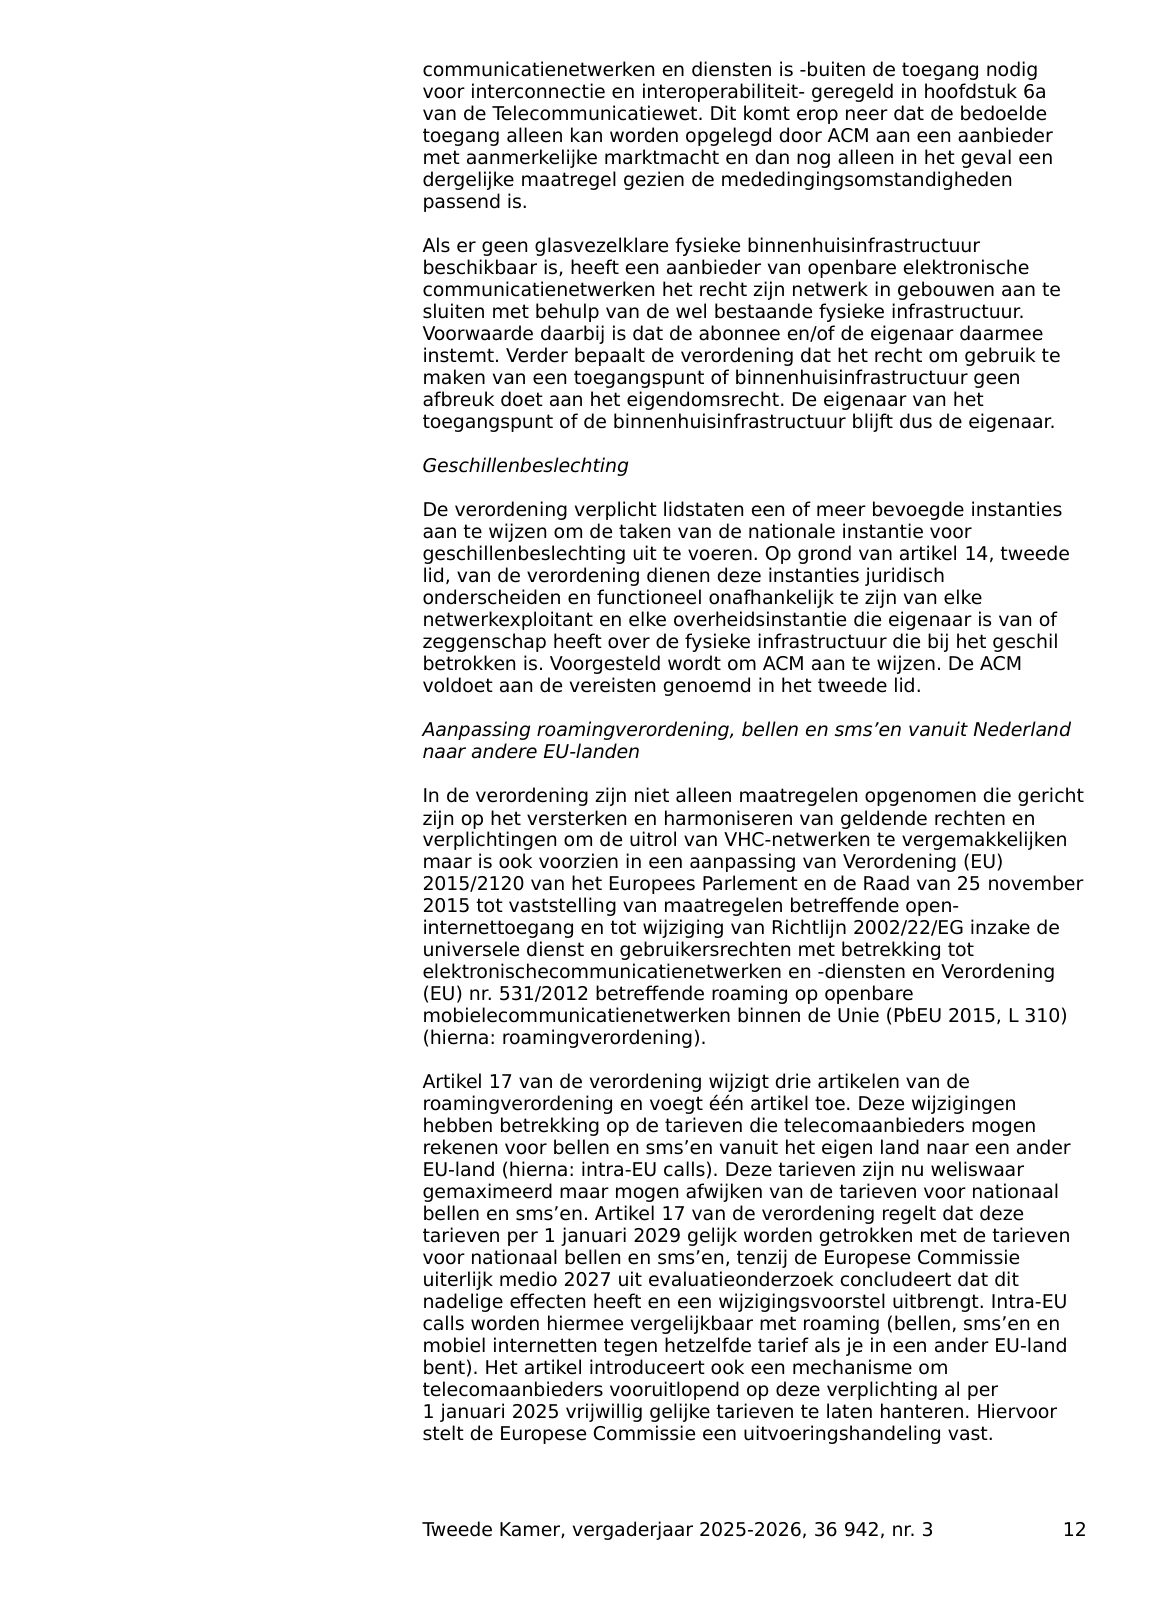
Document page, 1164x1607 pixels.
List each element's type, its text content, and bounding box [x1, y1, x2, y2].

text Als er geen glasvezelklare fysieke binnenhuisinfrastructuur beschikbaar is, heeft een aanbieder van openbare elektronische communicatienetwerken het recht zijn netwerk in gebouwen aan te sluiten met behulp van de wel bestaande fysieke infrastructuur. Voorwaarde daarbij is dat de abonnee en/of de eigenaar daarmee instemt. Verder bepaalt de verordening dat het recht om gebruik te maken van een toegangspunt of binnenhuisinfrastructuur geen afbreuk doet aan het eigendomsrecht. De eigenaar van het toegangspunt of de binnenhuisinfrastructuur blijft dus de eigenaar. [422, 235, 1087, 433]
subtitle Aanpassing roamingverordening, bellen en sms’en vanuit Nederland naar andere EU-landen [422, 719, 1087, 763]
text In de verordening zijn niet alleen maatregelen opgenomen die gericht zijn op het versterken en harmoniseren van geldende rechten en verplichtingen om de uitrol van VHC-netwerken te vergemakkelijken maar is ook voorzien in een aanpassing van Verordening (EU) 2015/2120 van het Europees Parlement en de Raad van 25 november 2015 tot vaststelling van maatregelen betreffende open-internettoegang en tot wijziging van Richtlijn 2002/22/EG inzake de universele dienst en gebruikersrechten met betrekking tot elektronischecommunicatienetwerken en -diensten en Verordening (EU) nr. 531/2012 betreffende roaming op openbare mobielecommunicatienetwerken binnen de Unie (PbEU 2015, L 310) (hierna: roamingverordening). [422, 785, 1087, 1049]
subtitle Geschillenbeslechting [422, 455, 1087, 477]
text De verordening verplicht lidstaten een of meer bevoegde instanties aan te wijzen om de taken van de nationale instantie voor geschillenbeslechting uit te voeren. Op grond van artikel 14, tweede lid, van de verordening dienen deze instanties juridisch onderscheiden en functioneel onafhankelijk te zijn van elke netwerkexploitant en elke overheidsinstantie die eigenaar is van of zeggenschap heeft over de fysieke infrastructuur die bij het geschil betrokken is. Voorgesteld wordt om ACM aan te wijzen. De ACM voldoet aan de vereisten genoemd in het tweede lid. [422, 499, 1087, 697]
text communicatienetwerken en diensten is -buiten de toegang nodig voor interconnectie en interoperabiliteit- geregeld in hoofdstuk 6a van de Telecommunicatiewet. Dit komt erop neer dat de bedoelde toegang alleen kan worden opgelegd door ACM aan een aanbieder met aanmerkelijke marktmacht en dan nog alleen in het geval een dergelijke maatregel gezien de mededingingsomstandigheden passend is. [422, 59, 1087, 213]
text Artikel 17 van de verordening wijzigt drie artikelen van de roamingverordening en voegt één artikel toe. Deze wijzigingen hebben betrekking op de tarieven die telecomaanbieders mogen rekenen voor bellen en sms’en vanuit het eigen land naar een ander EU-land (hierna: intra-EU calls). Deze tarieven zijn nu weliswaar gemaximeerd maar mogen afwijken van de tarieven voor nationaal bellen en sms’en. Artikel 17 van de verordening regelt dat deze tarieven per 1 januari 2029 gelijk worden getrokken met de tarieven voor nationaal bellen en sms’en, tenzij de Europese Commissie uiterlijk medio 2027 uit evaluatieonderzoek concludeert dat dit nadelige effecten heeft en een wijzigingsvoorstel uitbrengt. Intra-EU calls worden hiermee vergelijkbaar met roaming (bellen, sms’en en mobiel internetten tegen hetzelfde tarief als je in een ander EU-land bent). Het artikel introduceert ook een mechanisme om telecomaanbieders vooruitlopend op deze verplichting al per 1 januari 2025 vrijwillig gelijke tarieven te laten hanteren. Hiervoor stelt de Europese Commissie een uitvoeringshandeling vast. [422, 1071, 1087, 1445]
